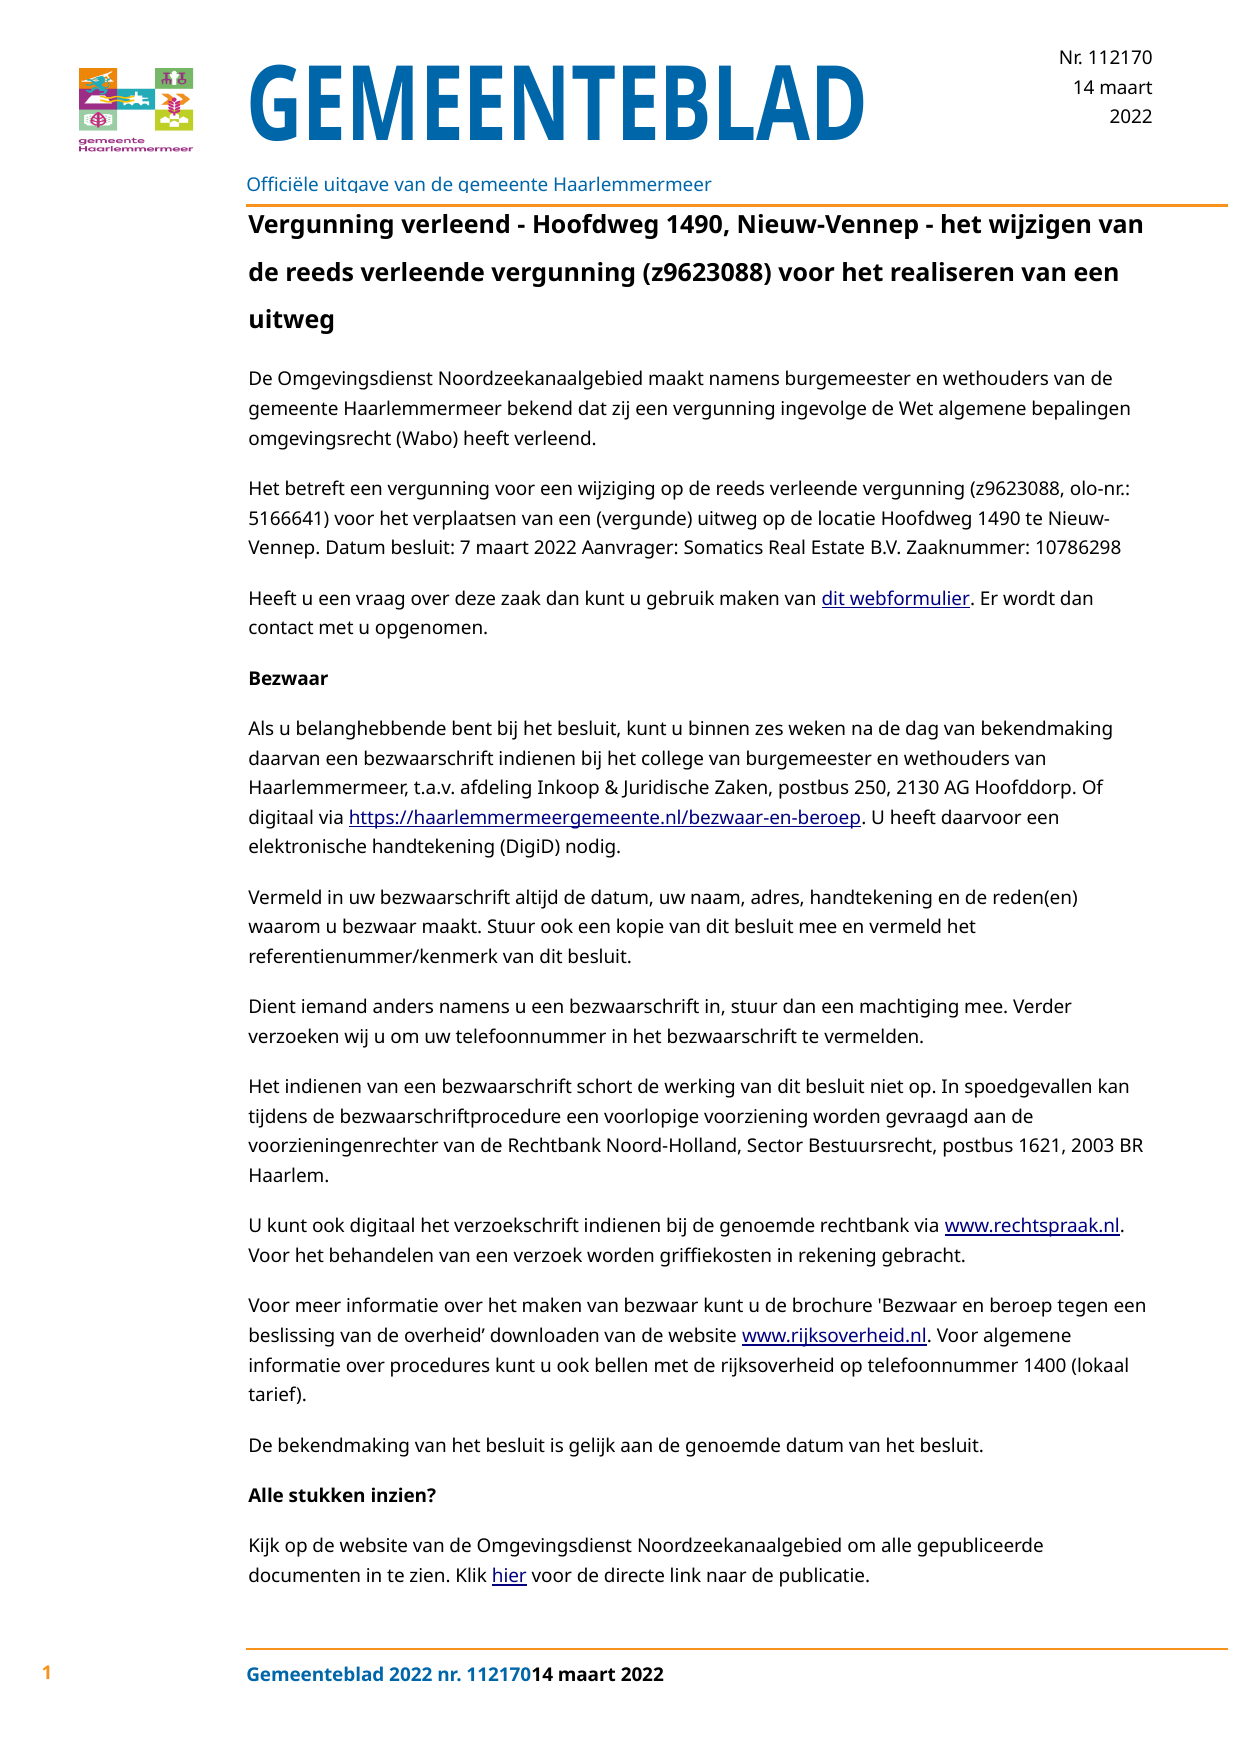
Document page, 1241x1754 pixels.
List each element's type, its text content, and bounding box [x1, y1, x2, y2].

text Het betreft een vergunning voor een wijziging op de reeds verleende vergunning (z9623088, olo-nr.: 5166641) voor het verplaatsen van een (vergunde) uitweg op de locatie Hoofdweg 1490 te Nieuw-Vennep. Datum besluit: 7 maart 2022 Aanvrager: Somatics Real Estate B.V. Zaaknummer: 10786298 [248, 475, 1152, 560]
text Vergunning verleend - Hoofdweg 1490, Nieuw-Vennep - het wijzigen van de reeds verleende vergunning (z9623088) voor het realiseren van een uitweg [248, 207, 1152, 336]
text Het indienen van een bezwaarschrift schort de werking van dit besluit niet op. In spoedgevallen kan tijdens de bezwaarschriftprocedure een voorlopige voorziening worden gevraagd aan de voorzieningenrechter van de Rechtbank Noord-Holland, Sector Bestuursrecht, postbus 1621, 2003 BR Haarlem. [248, 1073, 1152, 1188]
text Voor meer informatie over het maken van bezwaar kunt u de brochure 'Bezwaar en beroep tegen een beslissing van de overheid’ downloaden van de website www.rijksoverheid.nl. Voor algemene informatie over procedures kunt u ook bellen met de rijksoverheid op telefoonnummer 1400 (lokaal tarief). [248, 1293, 1152, 1407]
picture [41, 47, 231, 172]
text De bekendmaking van het besluit is gelijk aan de genoemde datum van het besluit. [248, 1432, 1152, 1457]
text Dient iemand anders namens u een bezwaarschrift in, stuur dan een machtiging mee. Verder verzoeken wij u om uw telefoonnummer in het bezwaarschrift te vermelden. [248, 993, 1152, 1049]
text Bezwaar [248, 665, 1152, 690]
text U kunt ook digitaal het verzoekschrift indienen bij de genoemde rechtbank via www.rechtspraak.nl. Voor het behandelen van een verzoek worden griffiekosten in rekening gebracht. [248, 1213, 1152, 1268]
text Vermeld in uw bezwaarschrift altijd de datum, uw naam, adres, handtekening en de reden(en) waarom u bezwaar maakt. Stuur ook een kopie van dit besluit mee en vermeld het referentienummer/kenmerk van dit besluit. [248, 884, 1152, 969]
text De Omgevingsdienst Noordzeekanaalgebied maakt namens burgemeester en wethouders van de gemeente Haarlemmermeer bekend dat zij een vergunning ingevolge de Wet algemene bepalingen omgevingsrecht (Wabo) heeft verleend. [248, 366, 1152, 450]
text Als u belanghebbende bent bij het besluit, kunt u binnen zes weken na de dag van bekendmaking daarvan een bezwaarschrift indienen bij het college van burgemeester en wethouders van Haarlemmermeer, t.a.v. afdeling Inkoop & Juridische Zaken, postbus 250, 2130 AG Hoofddorp. Of digitaal via https://haarlemmermeergemeente.nl/bezwaar-en-beroep. U heeft daarvoor een elektronische handtekening (DigiD) nodig. [248, 715, 1152, 859]
text Alle stukken inzien? [248, 1482, 1152, 1508]
text Kijk op de website van de Omgevingsdienst Noordzeekanaalgebied om alle gepubliceerde documenten in te zien. Klik hier voor de directe link naar de publicatie. [248, 1533, 1152, 1588]
text Heeft u een vraag over deze zaak dan kunt u gebruik maken van dit webformulier. Er wordt dan contact met u opgenomen. [248, 585, 1152, 640]
